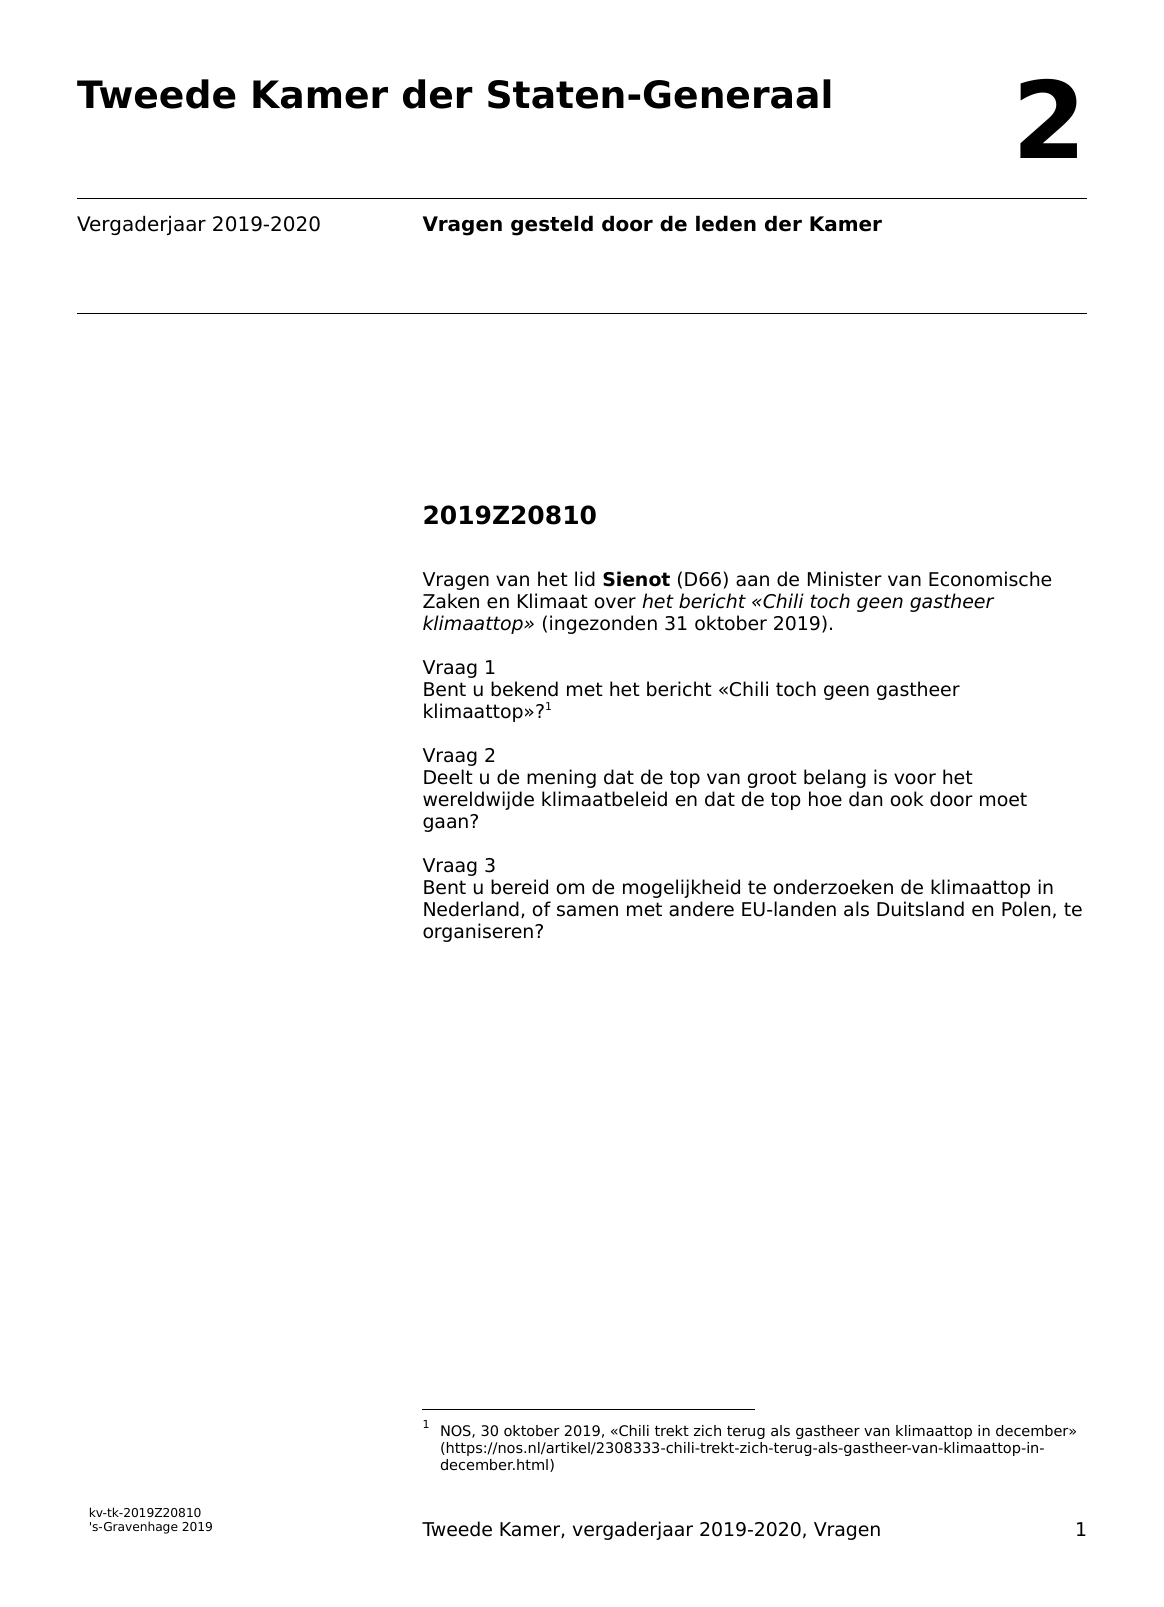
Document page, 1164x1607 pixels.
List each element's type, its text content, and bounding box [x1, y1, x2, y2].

text Vraag 1 [422, 657, 1087, 679]
text Vraag 2 [422, 745, 1087, 767]
text Vraag 3 [422, 855, 1087, 877]
text Bent u bereid om de mogelijkheid te onderzoeken de klimaattop in Nederland, of samen met andere EU-landen als Duitsland en Polen, te organiseren? [422, 877, 1087, 943]
table_header Tweede Kamer der Staten-Generaal [77, 59, 886, 198]
text Vragen van het lid Sienot (D66) aan de Minister van Economische Zaken en Klimaat over het bericht «Chili toch geen gastheer klimaattop» (ingezonden 31 oktober 2019). [422, 569, 1087, 635]
text Bent u bekend met het bericht «Chili toch geen gastheer klimaattop»? [422, 679, 1087, 723]
text 's-Gravenhage 2019 [88, 1520, 323, 1534]
table_cell Vragen gesteld door de leden der Kamer [422, 199, 1087, 313]
text Deelt u de mening dat de top van groot belang is voor het wereldwijde klimaatbeleid en dat de top hoe dan ook door moet gaan? [422, 767, 1087, 833]
table_cell Vergaderjaar 2019-2020 [77, 199, 422, 313]
text kv-tk-2019Z20810 [88, 1506, 323, 1520]
text NOS, 30 oktober 2019, «Chili trekt zich terug als gastheer van klimaattop in december» (https://nos.nl/artikel/2308333-chili-trekt-zich-terug-als-gastheer-van-klimaattop-in-december.html) [422, 1418, 1087, 1474]
text 2019Z20810 [422, 501, 1087, 531]
table_header 2 [886, 59, 1087, 198]
